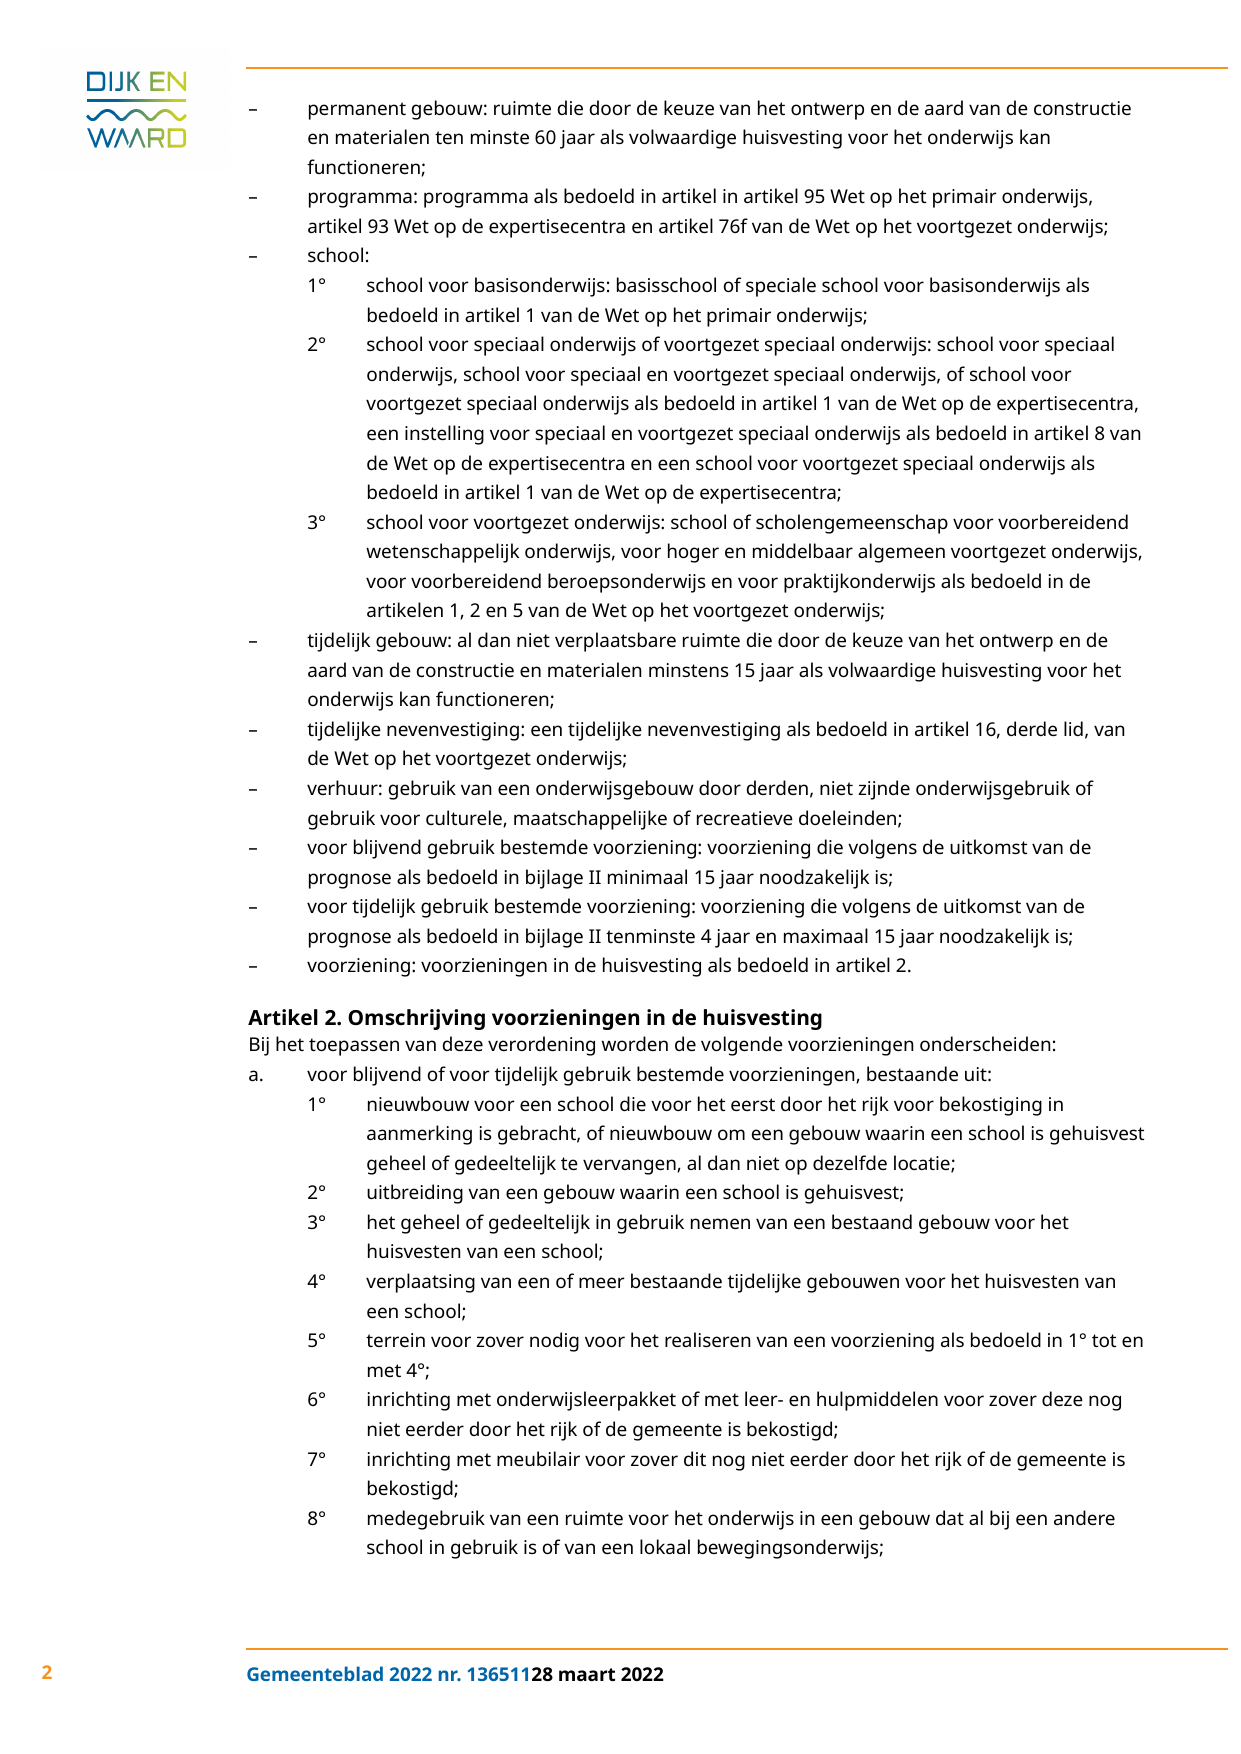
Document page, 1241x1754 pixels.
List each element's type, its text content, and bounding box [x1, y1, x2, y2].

list inrichting met onderwijsleerpakket of met leer- en hulpmiddelen voor zover deze nog niet eerder door het rijk of de gemeente is bekostigd; [307, 1387, 1152, 1442]
text Bij het toepassen van deze verordening worden de volgende voorzieningen onderscheiden: [248, 1032, 1152, 1057]
list verhuur: gebruik van een onderwijsgebouw door derden, niet zijnde onderwijsgebruik of gebruik voor culturele, maatschappelijke of recreatieve doeleinden; [248, 775, 1152, 831]
list tijdelijk gebouw: al dan niet verplaatsbare ruimte die door de keuze van het ontwerp en de aard van de constructie en materialen minstens 15 jaar als volwaardige huisvesting voor het onderwijs kan functioneren; [248, 627, 1152, 712]
list het geheel of gedeeltelijk in gebruik nemen van een bestaand gebouw voor het huisvesten van een school; [307, 1209, 1152, 1264]
list tijdelijke nevenvestiging: een tijdelijke nevenvestiging als bedoeld in artikel 16, derde lid, van de Wet op het voortgezet onderwijs; [248, 716, 1152, 771]
list permanent gebouw: ruimte die door de keuze van het ontwerp en de aard van de constructie en materialen ten minste 60 jaar als volwaardige huisvesting voor het onderwijs kan functioneren; [248, 95, 1152, 180]
list medegebruik van een ruimte voor het onderwijs in een gebouw dat al bij een andere school in gebruik is of van een lokaal bewegingsonderwijs; [307, 1505, 1152, 1560]
list school: [248, 243, 1152, 268]
list school voor voortgezet onderwijs: school of scholengemeenschap voor voorbereidend wetenschappelijk onderwijs, voor hoger en middelbaar algemeen voortgezet onderwijs, voor voorbereidend beroepsonderwijs en voor praktijkonderwijs als bedoeld in de artikelen 1, 2 en 5 van de Wet op het voortgezet onderwijs; [307, 509, 1152, 623]
list school voor speciaal onderwijs of voortgezet speciaal onderwijs: school voor speciaal onderwijs, school voor speciaal en voortgezet speciaal onderwijs, of school voor voortgezet speciaal onderwijs als bedoeld in artikel 1 van de Wet op de expertisecentra, een instelling voor speciaal en voortgezet speciaal onderwijs als bedoeld in artikel 8 van de Wet op de expertisecentra en een school voor voortgezet speciaal onderwijs als bedoeld in artikel 1 van de Wet op de expertisecentra; [307, 331, 1152, 505]
list programma: programma als bedoeld in artikel in artikel 95 Wet op het primair onderwijs, artikel 93 Wet op de expertisecentra en artikel 76f van de Wet op het voortgezet onderwijs; [248, 183, 1152, 239]
list voor blijvend gebruik bestemde voorziening: voorziening die volgens de uitkomst van de prognose als bedoeld in bijlage II minimaal 15 jaar noodzakelijk is; [248, 834, 1152, 890]
picture [41, 47, 231, 172]
list school voor basisonderwijs: basisschool of speciale school voor basisonderwijs als bedoeld in artikel 1 van de Wet op het primair onderwijs; [307, 272, 1152, 328]
list nieuwbouw voor een school die voor het eerst door het rijk voor bekostiging in aanmerking is gebracht, of nieuwbouw om een gebouw waarin een school is gehuisvest geheel of gedeeltelijk te vervangen, al dan niet op dezelfde locatie; [307, 1091, 1152, 1176]
list terrein voor zover nodig voor het realiseren van een voorziening als bedoeld in 1° tot en met 4°; [307, 1327, 1152, 1383]
list voor tijdelijk gebruik bestemde voorziening: voorziening die volgens de uitkomst van de prognose als bedoeld in bijlage II tenminste 4 jaar en maximaal 15 jaar noodzakelijk is; [248, 893, 1152, 949]
list inrichting met meubilair voor zover dit nog niet eerder door het rijk of de gemeente is bekostigd; [307, 1446, 1152, 1501]
list voor blijvend of voor tijdelijk gebruik bestemde voorzieningen, bestaande uit: [248, 1061, 1152, 1087]
list uitbreiding van een gebouw waarin een school is gehuisvest; [307, 1179, 1152, 1205]
text Artikel 2. Omschrijving voorzieningen in de huisvesting [248, 1003, 1152, 1032]
list voorziening: voorzieningen in de huisvesting als bedoeld in artikel 2. [248, 953, 1152, 978]
list verplaatsing van een of meer bestaande tijdelijke gebouwen voor het huisvesten van een school; [307, 1268, 1152, 1323]
